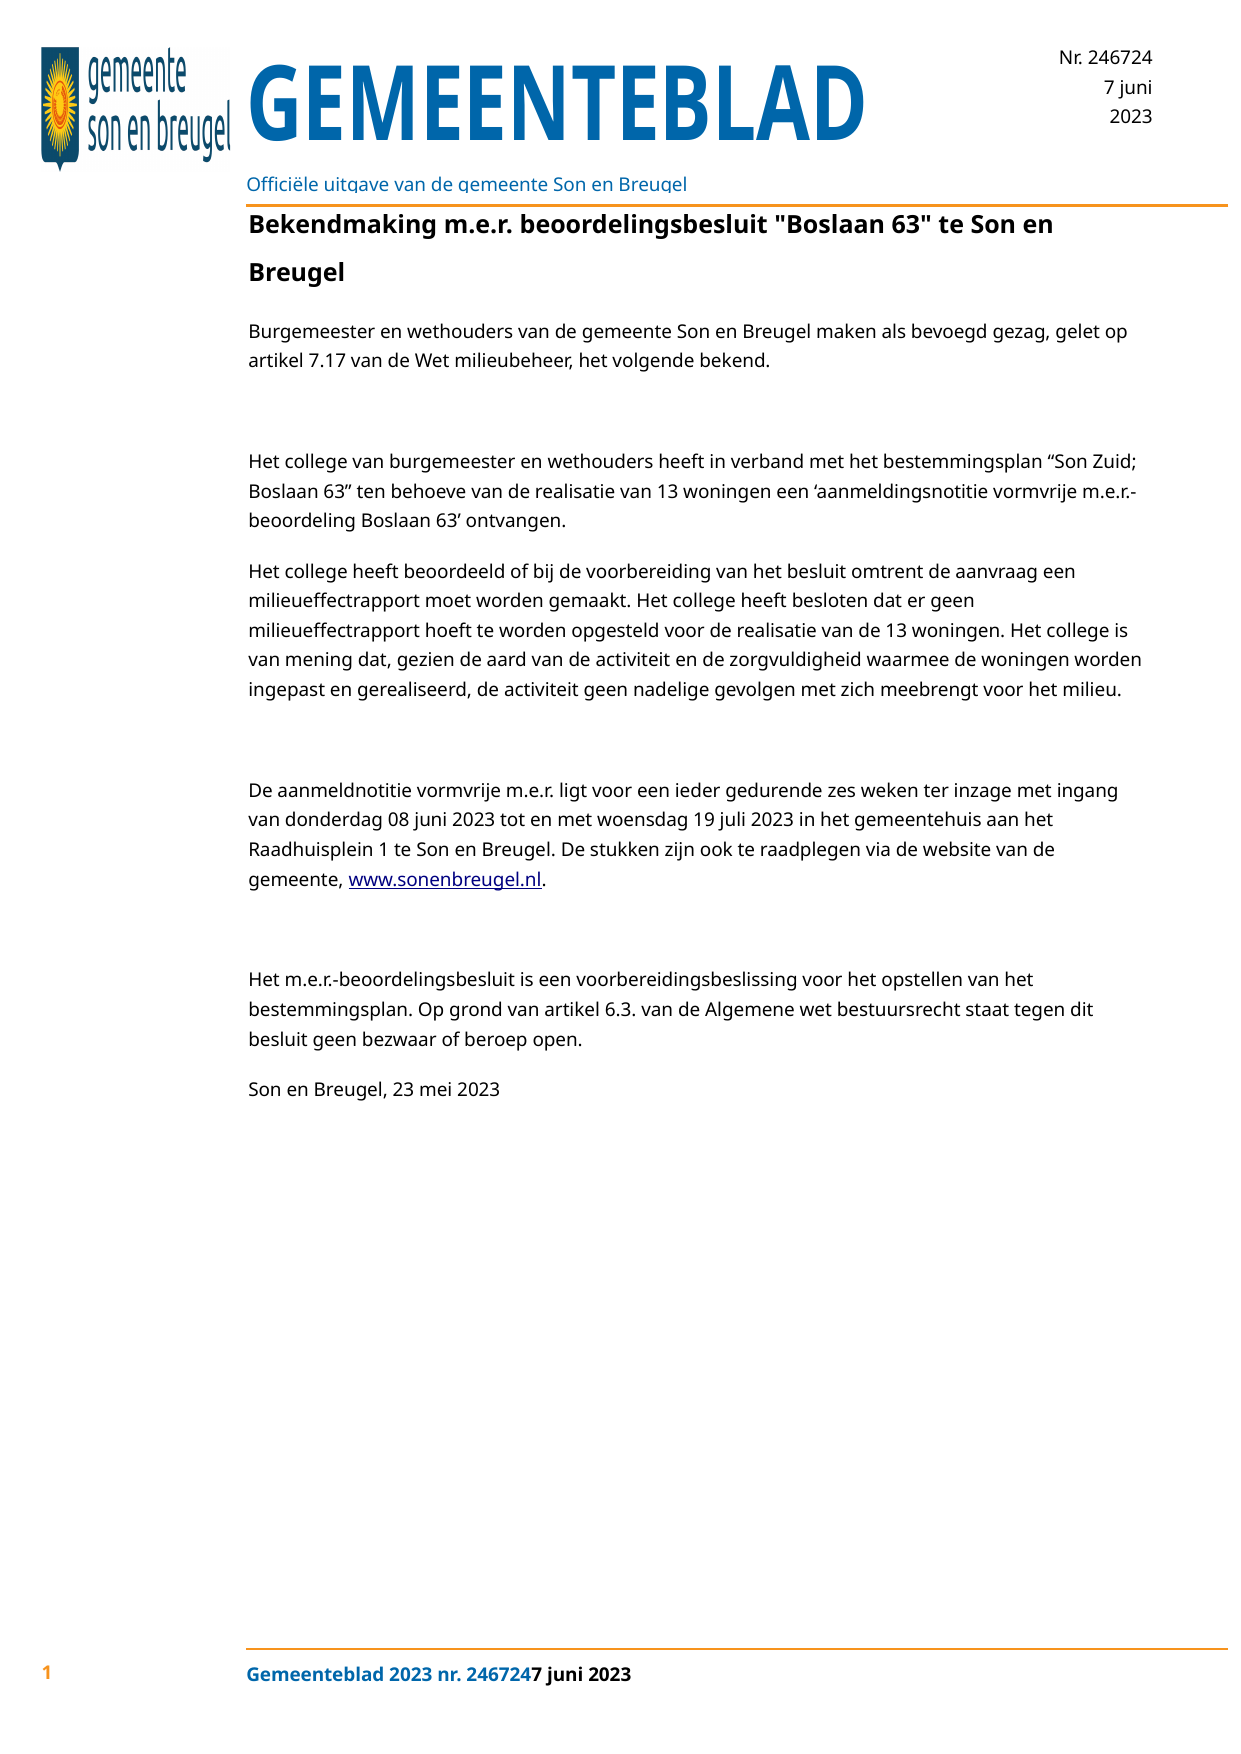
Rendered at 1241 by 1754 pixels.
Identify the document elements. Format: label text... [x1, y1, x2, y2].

picture [41, 47, 231, 172]
text Het m.e.r.-beoordelingsbesluit is een voorbereidingsbeslissing voor het opstellen van het bestemmingsplan. Op grond van artikel 6.3. van de Algemene wet bestuursrecht staat tegen dit besluit geen bezwaar of beroep open. [248, 967, 1152, 1052]
text Burgemeester en wethouders van de gemeente Son en Breugel maken als bevoegd gezag, gelet op artikel 7.17 van de Wet milieubeheer, het volgende bekend. [248, 318, 1152, 373]
text Bekendmaking m.e.r. beoordelingsbesluit "Boslaan 63" te Son en Breugel [248, 207, 1152, 288]
text De aanmeldnotitie vormvrije m.e.r. ligt voor een ieder gedurende zes weken ter inzage met ingang van donderdag 08 juni 2023 tot en met woensdag 19 juli 2023 in het gemeentehuis aan het Raadhuisplein 1 te Son en Breugel. De stukken zijn ook te raadplegen via de website van de gemeente, www.sonenbreugel.nl. [248, 777, 1152, 892]
text Son en Breugel, 23 mei 2023 [248, 1076, 1152, 1102]
text Het college van burgemeester en wethouders heeft in verband met het bestemmingsplan “Son Zuid; Boslaan 63” ten behoeve van de realisatie van 13 woningen een ‘aanmeldingsnotitie vormvrije m.e.r.-beoordeling Boslaan 63’ ontvangen. [248, 448, 1152, 533]
text Het college heeft beoordeeld of bij de voorbereiding van het besluit omtrent de aanvraag een milieueffectrapport moet worden gemaakt. Het college heeft besloten dat er geen milieueffectrapport hoeft te worden opgesteld voor de realisatie van de 13 woningen. Het college is van mening dat, gezien de aard van de activiteit en de zorgvuldigheid waarmee de woningen worden ingepast en gerealiseerd, de activiteit geen nadelige gevolgen met zich meebrengt voor het milieu. [248, 558, 1152, 702]
